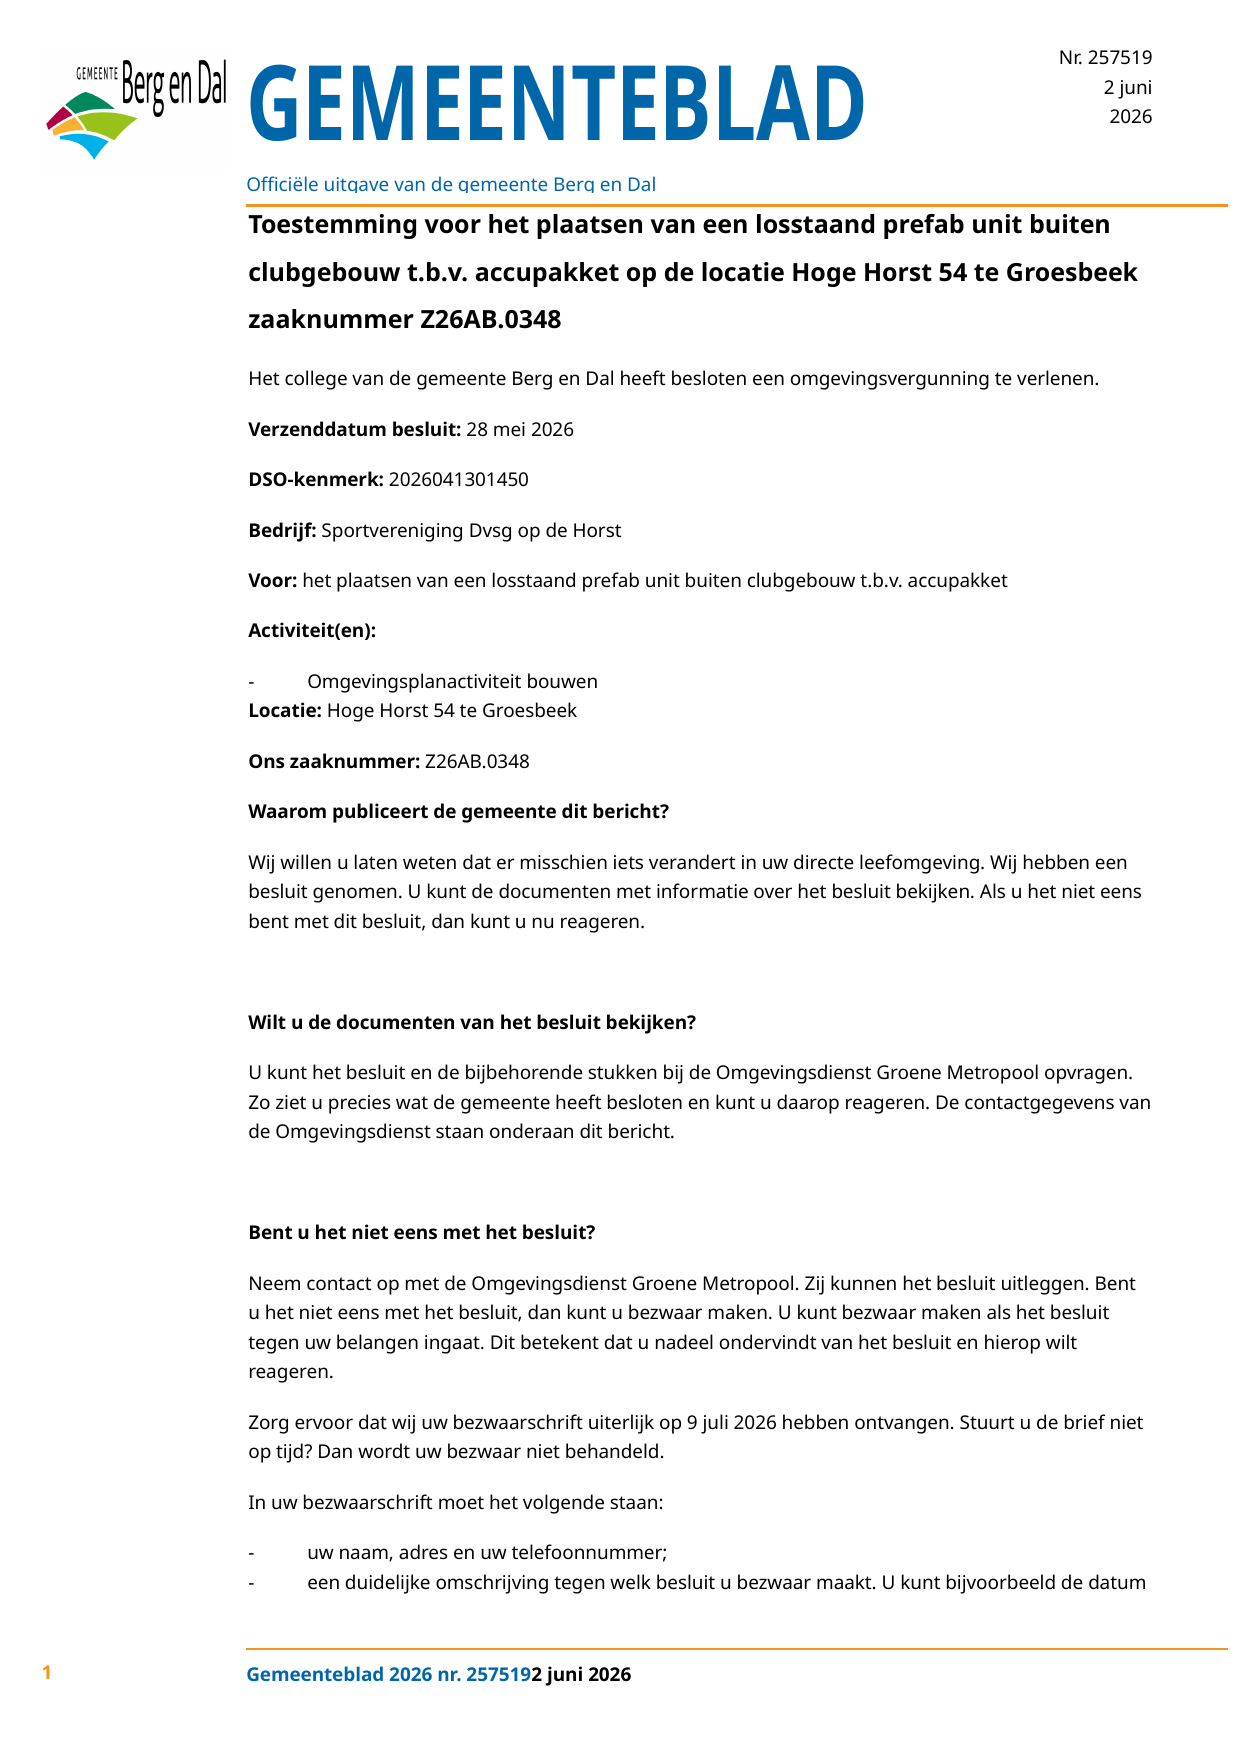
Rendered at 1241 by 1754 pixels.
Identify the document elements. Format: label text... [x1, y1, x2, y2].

text U kunt het besluit en de bijbehorende stukken bij de Omgevingsdienst Groene Metropool opvragen. Zo ziet u precies wat de gemeente heeft besloten en kunt u daarop reageren. De contactgegevens van de Omgevingsdienst staan onderaan dit bericht. [248, 1059, 1152, 1144]
text Zorg ervoor dat wij uw bezwaarschrift uiterlijk op 9 juli 2026 hebben ontvangen. Stuurt u de brief niet op tijd? Dan wordt uw bezwaar niet behandeld. [248, 1409, 1152, 1464]
text Wij willen u laten weten dat er misschien iets verandert in uw directe leefomgeving. Wij hebben een besluit genomen. U kunt de documenten met informatie over het besluit bekijken. Als u het niet eens bent met dit besluit, dan kunt u nu reageren. [248, 849, 1152, 934]
text Locatie: Hoge Horst 54 te Groesbeek [248, 698, 1152, 723]
text Bedrijf: Sportvereniging Dvsg op de Horst [248, 517, 1152, 542]
text Verzenddatum besluit: 28 mei 2026 [248, 416, 1152, 442]
list uw naam, adres en uw telefoonnummer; [248, 1539, 1152, 1565]
picture [41, 47, 231, 172]
text Waarom publiceert de gemeente dit bericht? [248, 798, 1152, 824]
list een duidelijke omschrijving tegen welk besluit u bezwaar maakt. U kunt bijvoorbeeld de datum [248, 1569, 1152, 1594]
text In uw bezwaarschrift moet het volgende staan: [248, 1489, 1152, 1514]
text Activiteit(en): [248, 618, 1152, 643]
text Ons zaaknummer: Z26AB.0348 [248, 748, 1152, 774]
text Neem contact op met de Omgevingsdienst Groene Metropool. Zij kunnen het besluit uitleggen. Bent u het niet eens met het besluit, dan kunt u bezwaar maken. U kunt bezwaar maken als het besluit tegen uw belangen ingaat. Dit betekent dat u nadeel ondervindt van het besluit en hierop wilt reageren. [248, 1270, 1152, 1384]
text Het college van de gemeente Berg en Dal heeft besloten een omgevingsvergunning te verlenen. [248, 366, 1152, 391]
text Voor: het plaatsen van een losstaand prefab unit buiten clubgebouw t.b.v. accupakket [248, 567, 1152, 593]
text DSO-kenmerk: 2026041301450 [248, 466, 1152, 492]
text Wilt u de documenten van het besluit bekijken? [248, 1009, 1152, 1034]
list Omgevingsplanactiviteit bouwen [248, 668, 1152, 694]
text Bent u het niet eens met het besluit? [248, 1219, 1152, 1245]
text Toestemming voor het plaatsen van een losstaand prefab unit buiten clubgebouw t.b.v. accupakket op de locatie Hoge Horst 54 te Groesbeek zaaknummer Z26AB.0348 [248, 207, 1152, 336]
